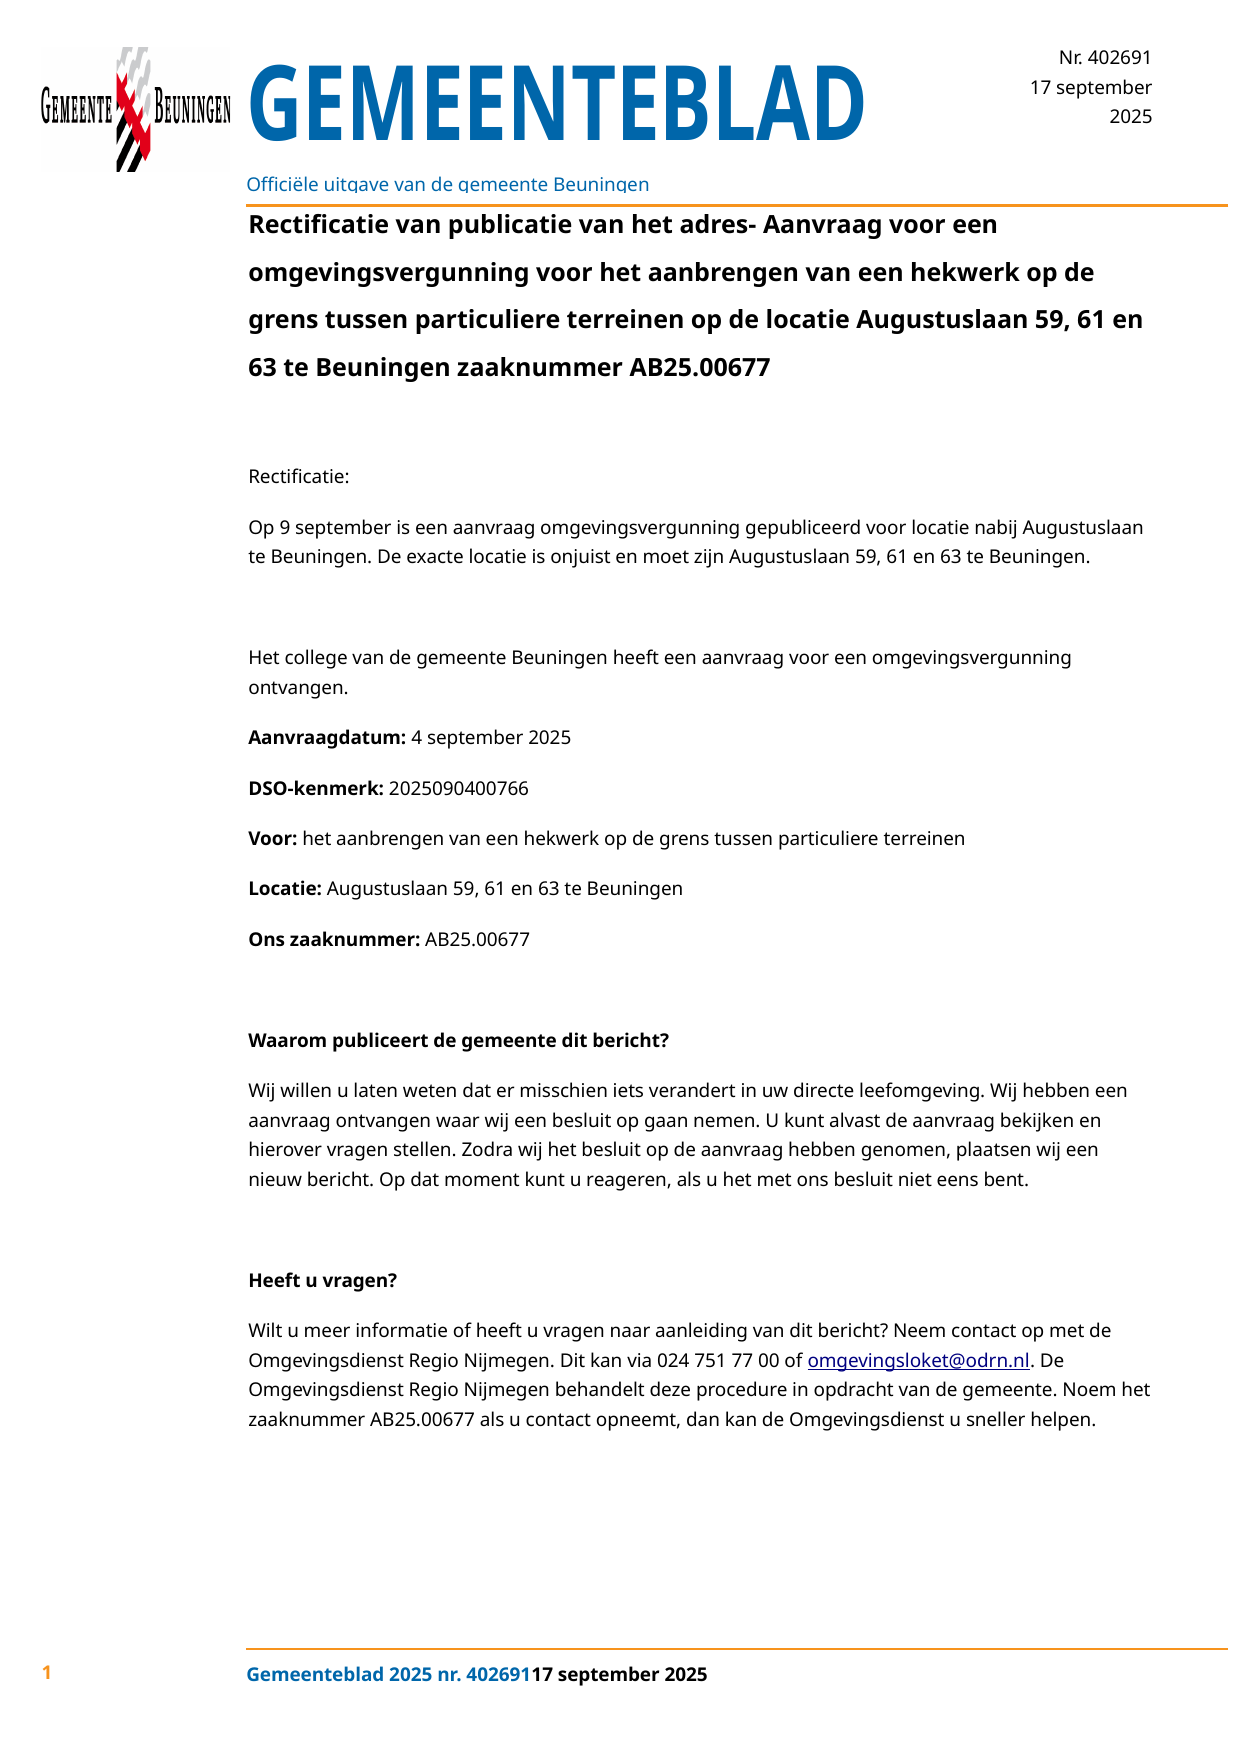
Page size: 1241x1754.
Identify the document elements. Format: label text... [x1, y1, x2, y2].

text Op 9 september is een aanvraag omgevingsvergunning gepubliceerd voor locatie nabij Augustuslaan te Beuningen. De exacte locatie is onjuist en moet zijn Augustuslaan 59, 61 en 63 te Beuningen. [248, 514, 1152, 569]
text Wij willen u laten weten dat er misschien iets verandert in uw directe leefomgeving. Wij hebben een aanvraag ontvangen waar wij een besluit op gaan nemen. U kunt alvast de aanvraag bekijken en hierover vragen stellen. Zodra wij het besluit op de aanvraag hebben genomen, plaatsen wij een nieuw bericht. Op dat moment kunt u reageren, als u het met ons besluit niet eens bent. [248, 1077, 1152, 1192]
text Het college van de gemeente Beuningen heeft een aanvraag voor een omgevingsvergunning ontvangen. [248, 644, 1152, 700]
text Voor: het aanbrengen van een hekwerk op de grens tussen particuliere terreinen [248, 825, 1152, 851]
text Locatie: Augustuslaan 59, 61 en 63 te Beuningen [248, 876, 1152, 901]
text Wilt u meer informatie of heeft u vragen naar aanleiding van dit bericht? Neem contact op met de Omgevingsdienst Regio Nijmegen. Dit kan via 024 751 77 00 of omgevingsloket@odrn.nl. De Omgevingsdienst Regio Nijmegen behandelt deze procedure in opdracht van de gemeente. Noem het zaaknummer AB25.00677 als u contact opneemt, dan kan de Omgevingsdienst u sneller helpen. [248, 1317, 1152, 1432]
picture [41, 47, 231, 172]
text Ons zaaknummer: AB25.00677 [248, 926, 1152, 952]
text Aanvraagdatum: 4 september 2025 [248, 724, 1152, 750]
text Rectificatie van publicatie van het adres- Aanvraag voor een omgevingsvergunning voor het aanbrengen van een hekwerk op de grens tussen particuliere terreinen op de locatie Augustuslaan 59, 61 en 63 te Beuningen zaaknummer AB25.00677 [248, 207, 1152, 384]
text Heeft u vragen? [248, 1267, 1152, 1293]
text DSO-kenmerk: 2025090400766 [248, 775, 1152, 801]
text Rectificatie: [248, 463, 1152, 489]
text Waarom publiceert de gemeente dit bericht? [248, 1027, 1152, 1053]
